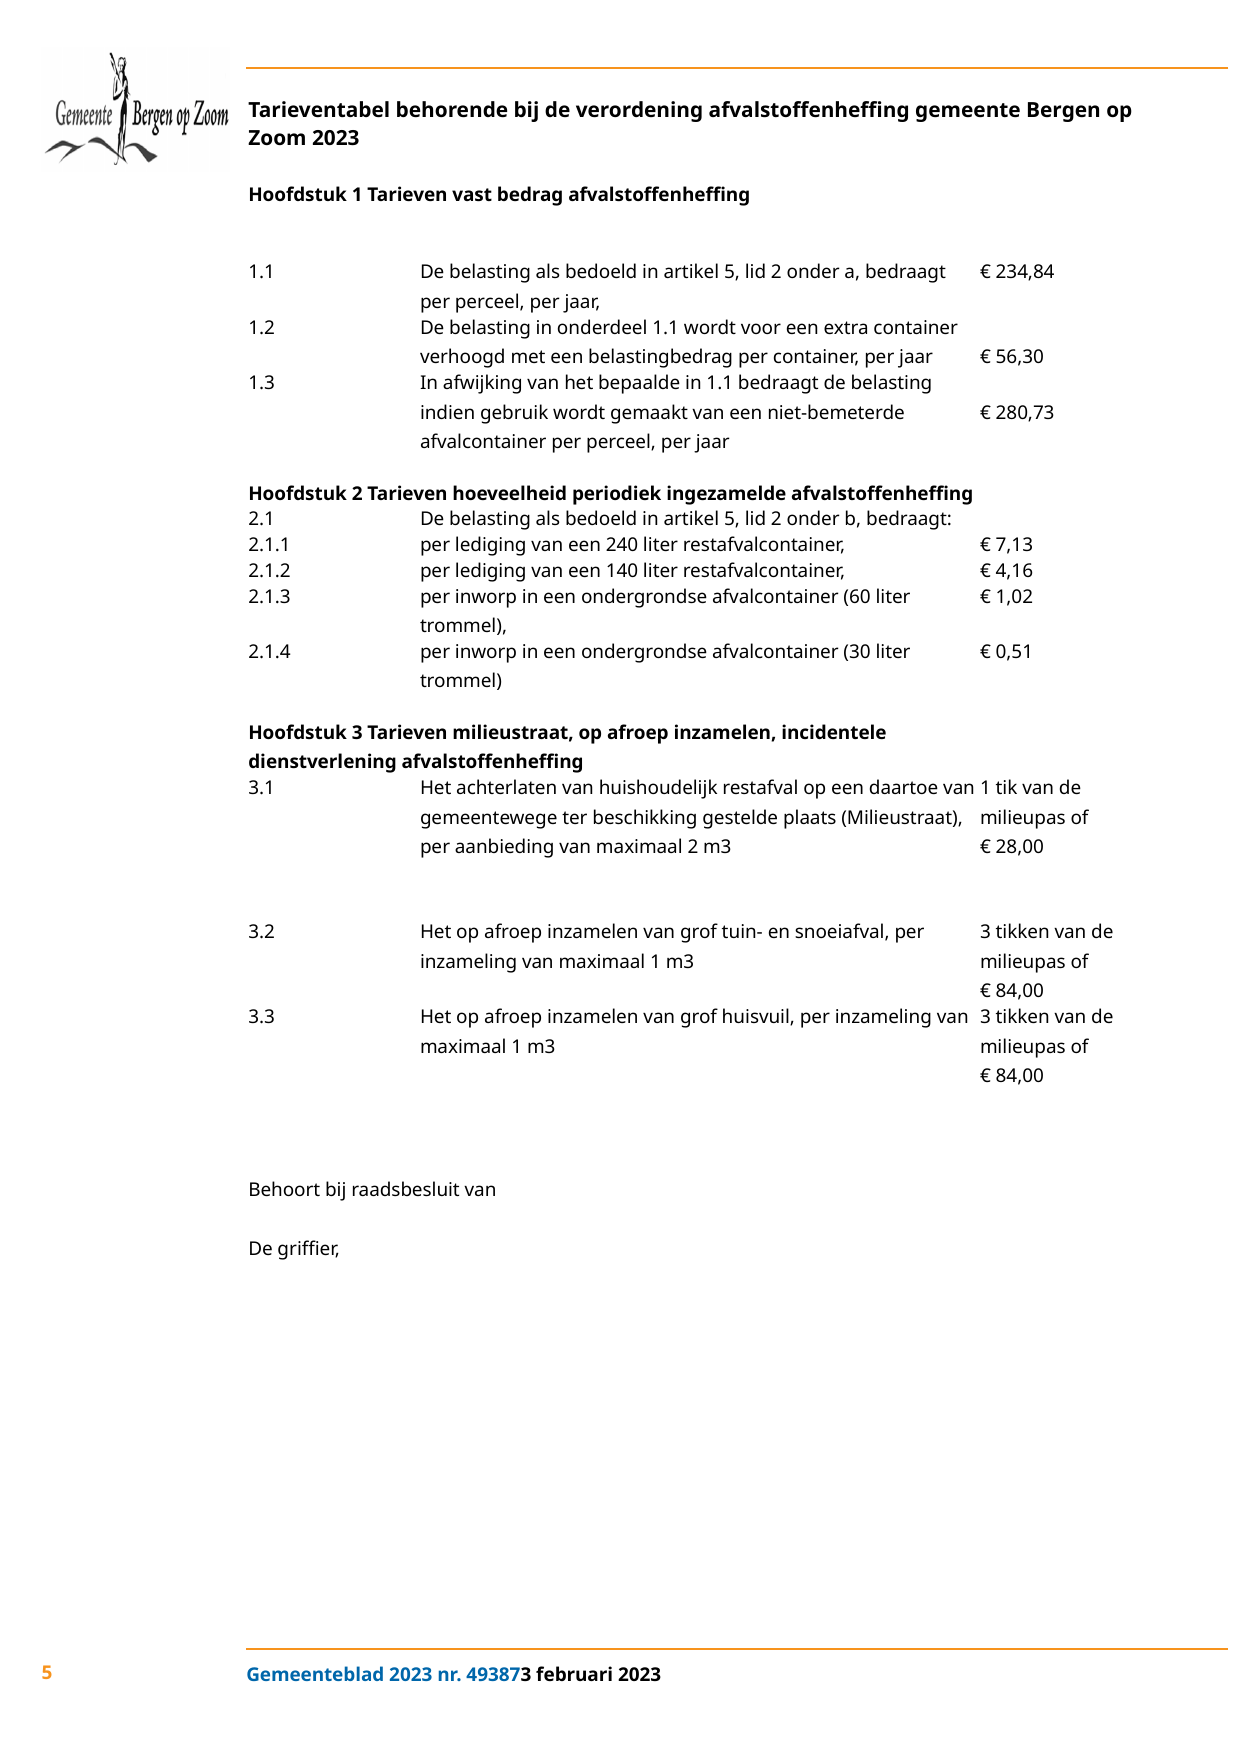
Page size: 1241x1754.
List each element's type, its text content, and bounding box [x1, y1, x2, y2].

table_cell 1.3 [248, 369, 420, 454]
table_cell In afwijking van het bepaalde in 1.1 bedraagt de belasting indien gebruik wordt gemaakt van een niet-bemeterde afvalcontainer per perceel, per jaar [420, 369, 980, 454]
table_cell [420, 207, 980, 233]
table_cell 2.1.1 [248, 531, 420, 557]
table_cell [248, 1088, 420, 1114]
table_cell 3.3 [248, 1004, 420, 1088]
table_cell [980, 454, 1152, 480]
table_cell [420, 233, 980, 259]
table_cell 3 tikken van de milieupas of € 84,00 [980, 1004, 1152, 1088]
table_cell 1.1 [248, 259, 420, 314]
table_cell [420, 1088, 980, 1114]
table_cell Hoofdstuk 3 Tarieven milieustraat, op afroep inzamelen, incidentele dienstverlening afvalstoffenheffing [248, 719, 980, 774]
table_cell per inworp in een ondergrondse afvalcontainer (30 liter trommel) [420, 638, 980, 693]
table_cell [248, 694, 420, 719]
table_cell € 280,73 [980, 369, 1152, 454]
table_cell [980, 1088, 1152, 1114]
table_header [980, 181, 1152, 207]
table_cell 2.1.2 [248, 557, 420, 583]
table_cell [980, 207, 1152, 233]
table_cell [980, 694, 1152, 719]
table_cell Het op afroep inzamelen van grof tuin- en snoeiafval, per inzameling van maximaal 1 m3 [420, 919, 980, 1003]
table_cell Het op afroep inzamelen van grof huisvuil, per inzameling van maximaal 1 m3 [420, 1004, 980, 1088]
table_cell € 1,02 [980, 583, 1152, 638]
table_cell per inworp in een ondergrondse afvalcontainer (60 liter trommel), [420, 583, 980, 638]
text Behoort bij raadsbesluit van [248, 1176, 1152, 1202]
table_cell [980, 233, 1152, 259]
table_cell € 234,84 [980, 259, 1152, 314]
table_cell € 56,30 [980, 314, 1152, 369]
picture [41, 47, 231, 172]
table_cell 2.1 [248, 506, 420, 531]
table_cell 3.1 [248, 775, 420, 918]
table_cell [980, 506, 1152, 531]
table_cell 1 tik van de milieupas of € 28,00 [980, 775, 1152, 918]
table_cell per lediging van een 140 liter restafvalcontainer, [420, 557, 980, 583]
table_cell [980, 480, 1152, 506]
table_cell [980, 719, 1152, 774]
table_cell [248, 454, 420, 480]
table_cell 2.1.4 [248, 638, 420, 693]
table_cell Het achterlaten van huishoudelijk restafval op een daartoe van gemeentewege ter beschikking gestelde plaats (Milieustraat), per aanbieding van maximaal 2 m3 [420, 775, 980, 918]
table_cell per lediging van een 240 liter restafvalcontainer, [420, 531, 980, 557]
table_cell € 0,51 [980, 638, 1152, 693]
text De griffier, [248, 1236, 1152, 1261]
table_cell € 7,13 [980, 531, 1152, 557]
table_header Hoofdstuk 1 Tarieven vast bedrag afvalstoffenheffing [248, 181, 980, 207]
table_cell [420, 454, 980, 480]
table_cell De belasting in onderdeel 1.1 wordt voor een extra container verhoogd met een belastingbedrag per container, per jaar [420, 314, 980, 369]
table_cell 3.2 [248, 919, 420, 1003]
table_cell [248, 207, 420, 233]
table_cell Hoofdstuk 2 Tarieven hoeveelheid periodiek ingezamelde afvalstoffenheffing [248, 480, 980, 506]
text Tarieventabel behorende bij de verordening afvalstoffenheffing gemeente Bergen op Zoom 2023 [248, 95, 1152, 152]
table_cell [248, 233, 420, 259]
table_cell 2.1.3 [248, 583, 420, 638]
table_cell De belasting als bedoeld in artikel 5, lid 2 onder a, bedraagt per perceel, per jaar, [420, 259, 980, 314]
table_cell 1.2 [248, 314, 420, 369]
table_cell 3 tikken van de milieupas of € 84,00 [980, 919, 1152, 1003]
table_cell De belasting als bedoeld in artikel 5, lid 2 onder b, bedraagt: [420, 506, 980, 531]
table_cell € 4,16 [980, 557, 1152, 583]
table_cell [420, 694, 980, 719]
